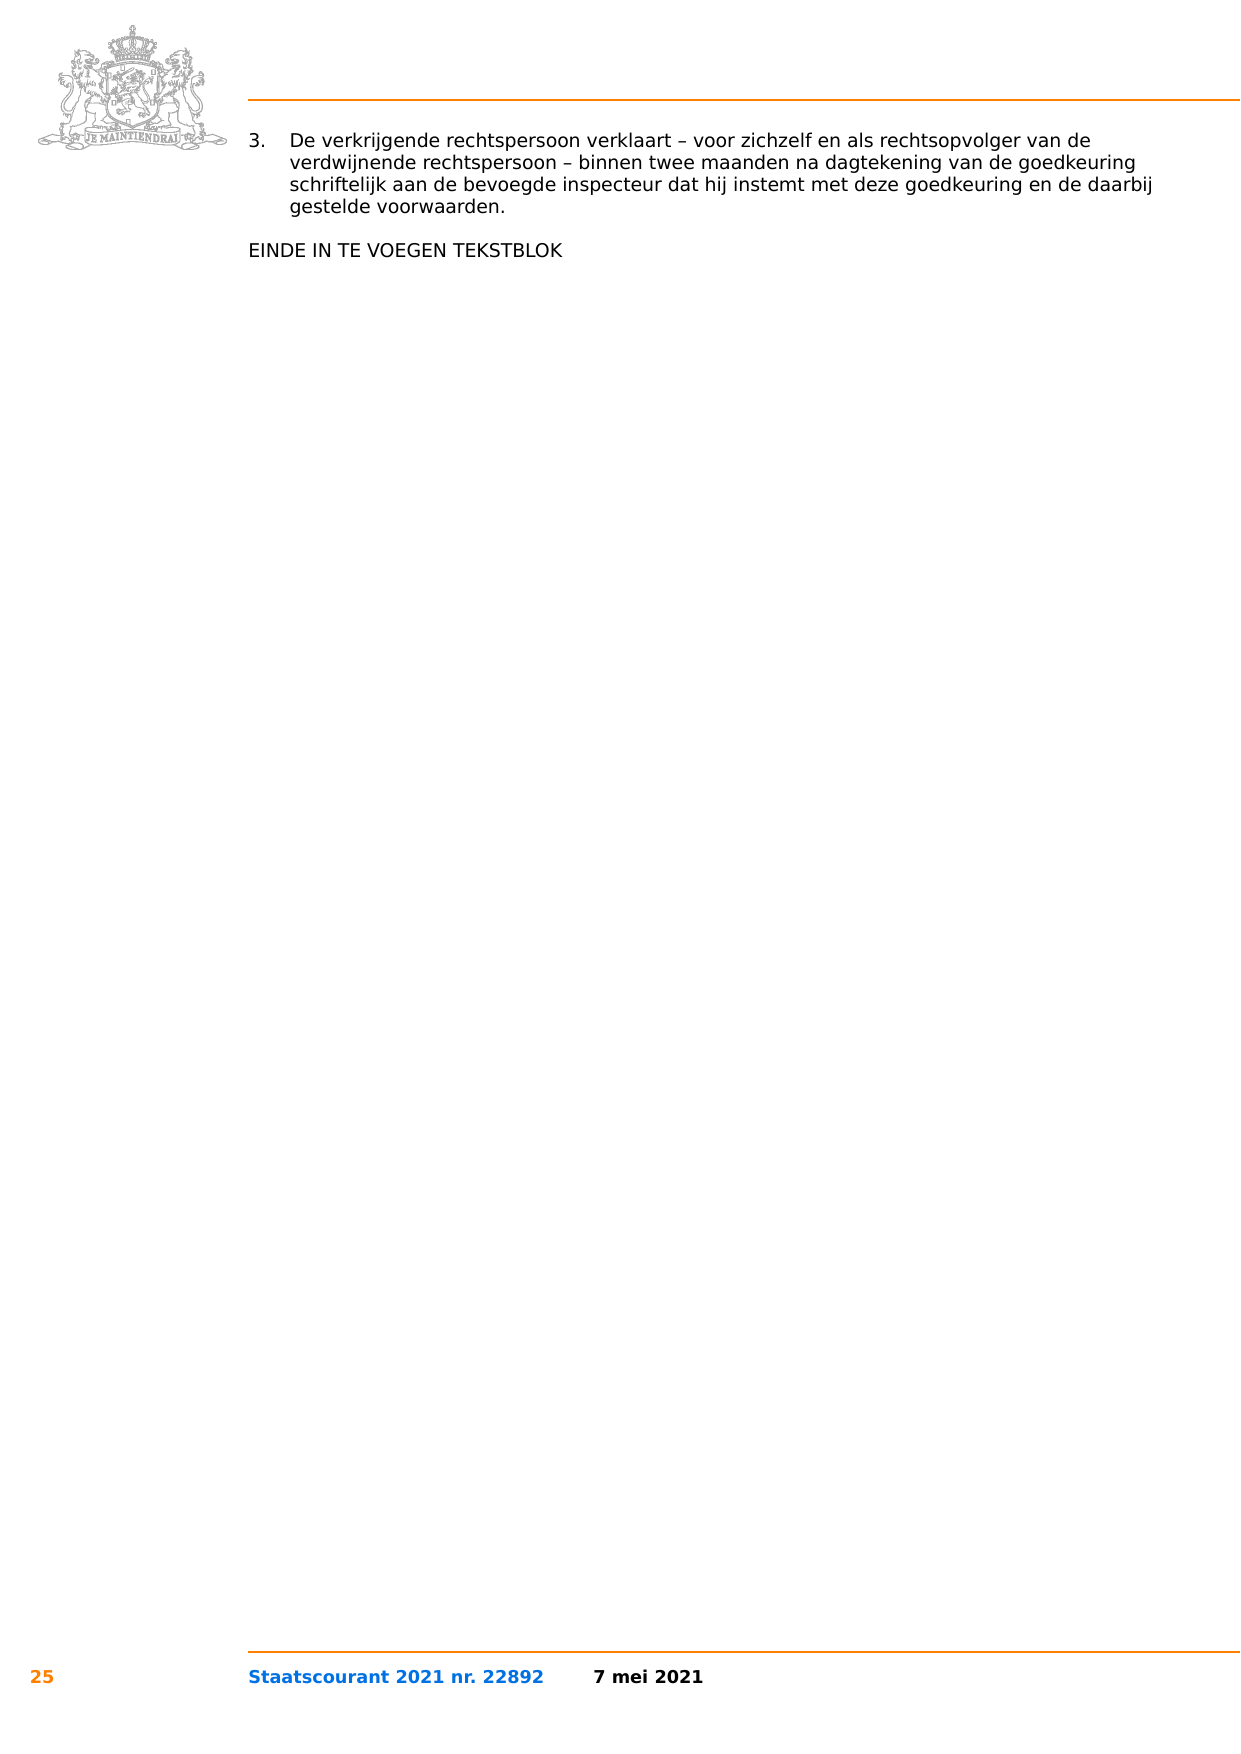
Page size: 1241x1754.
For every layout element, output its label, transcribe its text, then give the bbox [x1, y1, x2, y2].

text 3. De verkrijgende rechtspersoon verklaart – voor zichzelf en als rechtsopvolger van de verdwijnende rechtspersoon – binnen twee maanden na dagtekening van de goedkeuring schriftelijk aan de bevoegde inspecteur dat hij instemt met deze goedkeuring en de daarbij gestelde voorwaarden. [248, 130, 1163, 218]
text EINDE IN TE VOEGEN TEKSTBLOK [248, 240, 1163, 262]
picture [38, 25, 227, 150]
